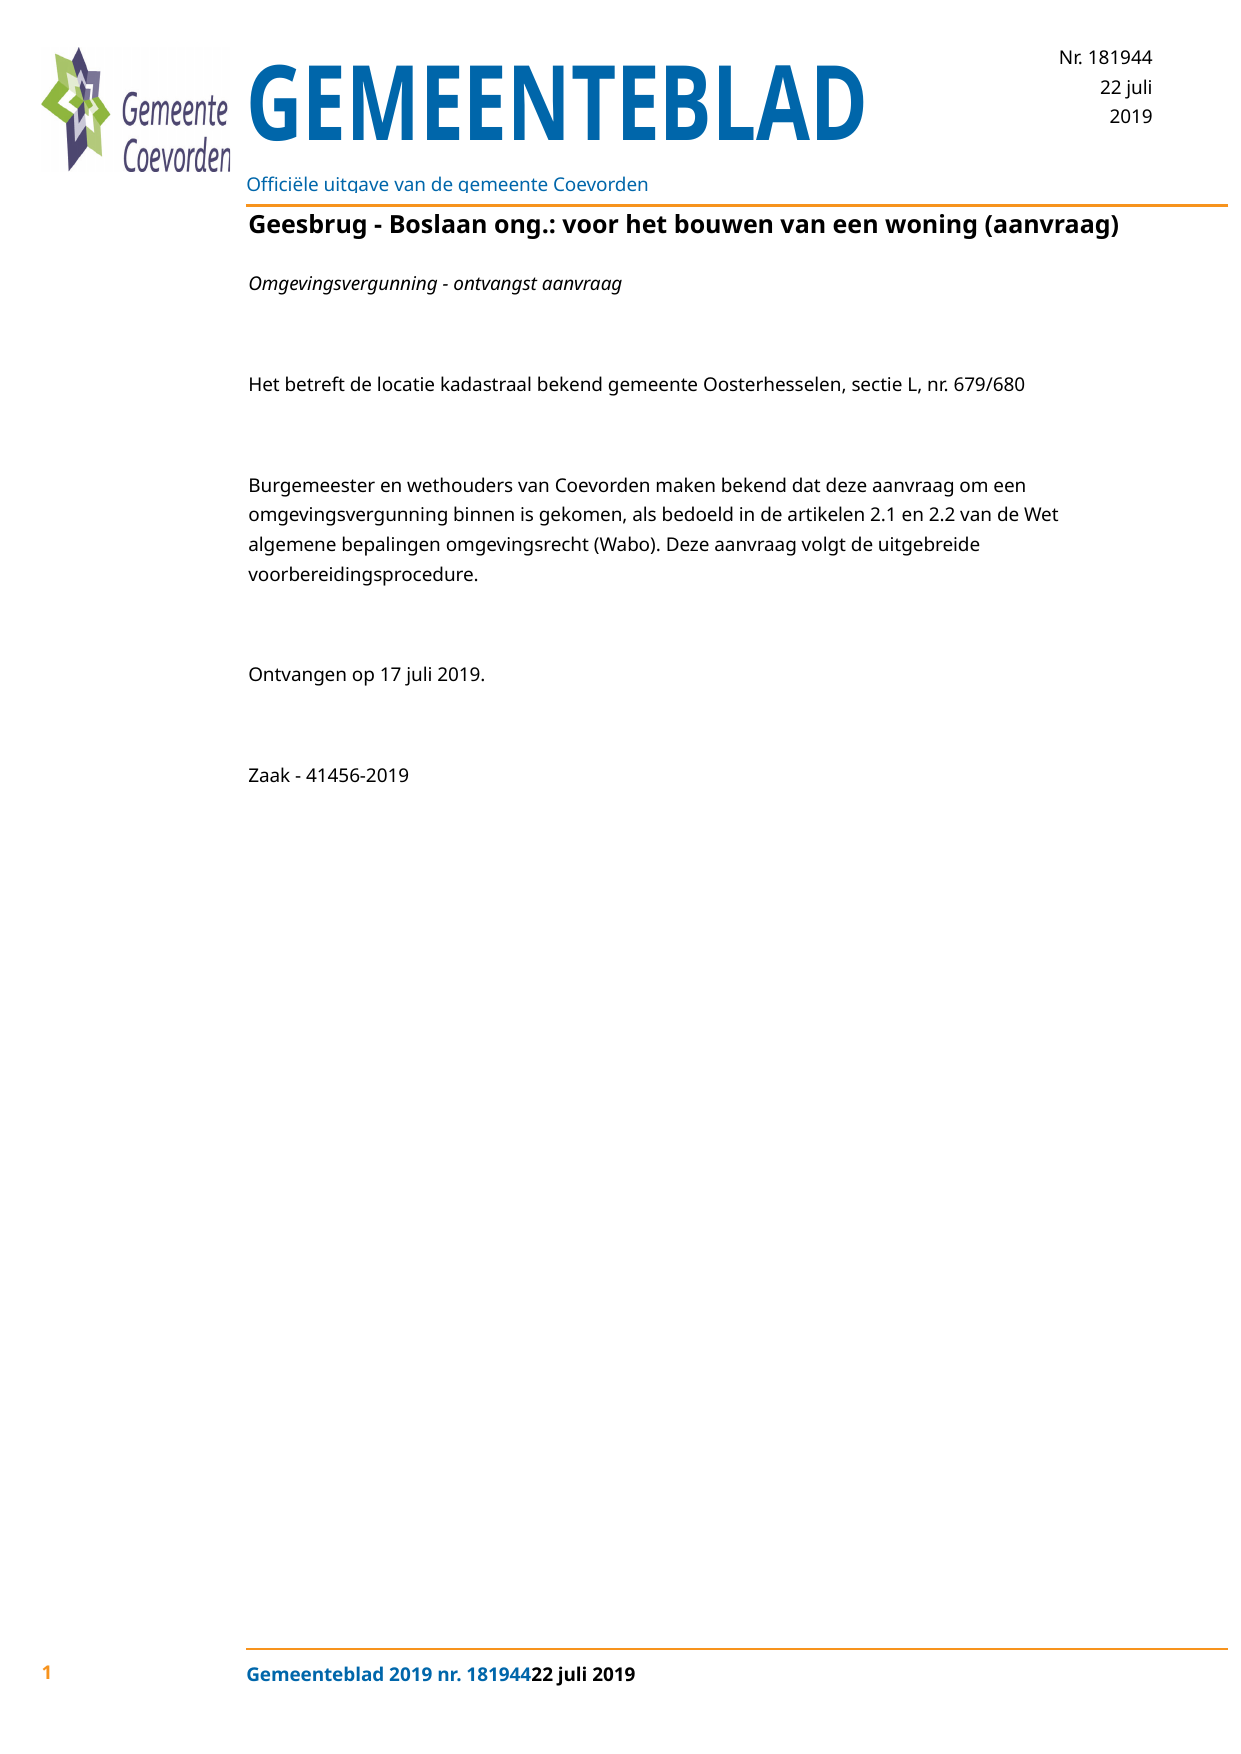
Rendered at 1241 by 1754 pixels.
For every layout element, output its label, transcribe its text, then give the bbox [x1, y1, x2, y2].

text Ontvangen op 17 juli 2019. [248, 662, 1152, 687]
picture [41, 47, 231, 172]
text Burgemeester en wethouders van Coevorden maken bekend dat deze aanvraag om een omgevingsvergunning binnen is gekomen, als bedoeld in de artikelen 2.1 en 2.2 van de Wet algemene bepalingen omgevingsrecht (Wabo). Deze aanvraag volgt de uitgebreide voorbereidingsprocedure. [248, 472, 1152, 586]
text Omgevingsvergunning - ontvangst aanvraag [248, 270, 1152, 296]
text Geesbrug - Boslaan ong.: voor het bouwen van een woning (aanvraag) [248, 207, 1152, 241]
text Het betreft de locatie kadastraal bekend gemeente Oosterhesselen, sectie L, nr. 679/680 [248, 371, 1152, 397]
text Zaak - 41456-2019 [248, 762, 1152, 788]
